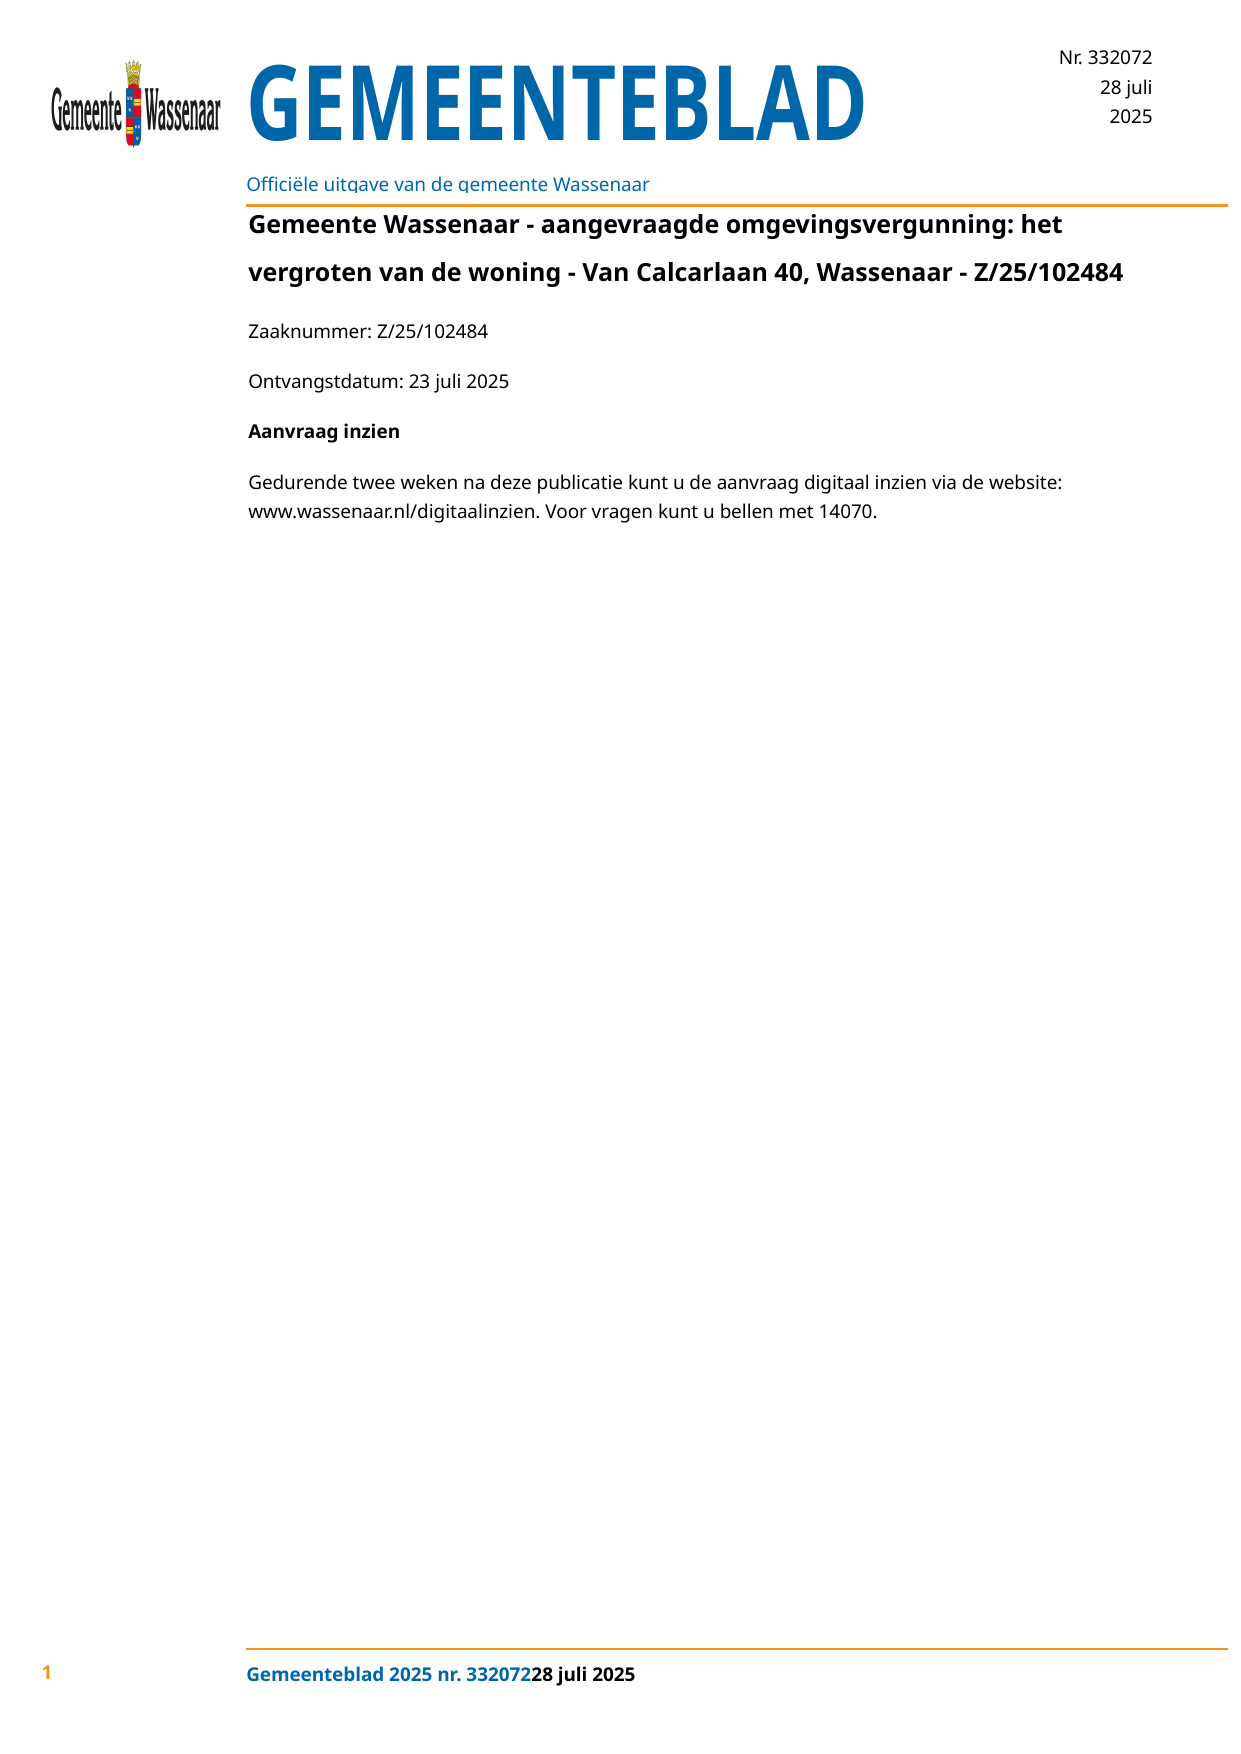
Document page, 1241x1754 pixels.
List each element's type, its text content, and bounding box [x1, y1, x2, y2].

picture [41, 47, 231, 172]
text Gedurende twee weken na deze publicatie kunt u de aanvraag digitaal inzien via de website: www.wassenaar.nl/digitaalinzien. Voor vragen kunt u bellen met 14070. [248, 469, 1152, 524]
text Zaaknummer: Z/25/102484 [248, 318, 1152, 344]
text Ontvangstdatum: 23 juli 2025 [248, 368, 1152, 394]
text Gemeente Wassenaar - aangevraagde omgevingsvergunning: het vergroten van de woning - Van Calcarlaan 40, Wassenaar - Z/25/102484 [248, 207, 1152, 288]
text Aanvraag inzien [248, 419, 1152, 444]
